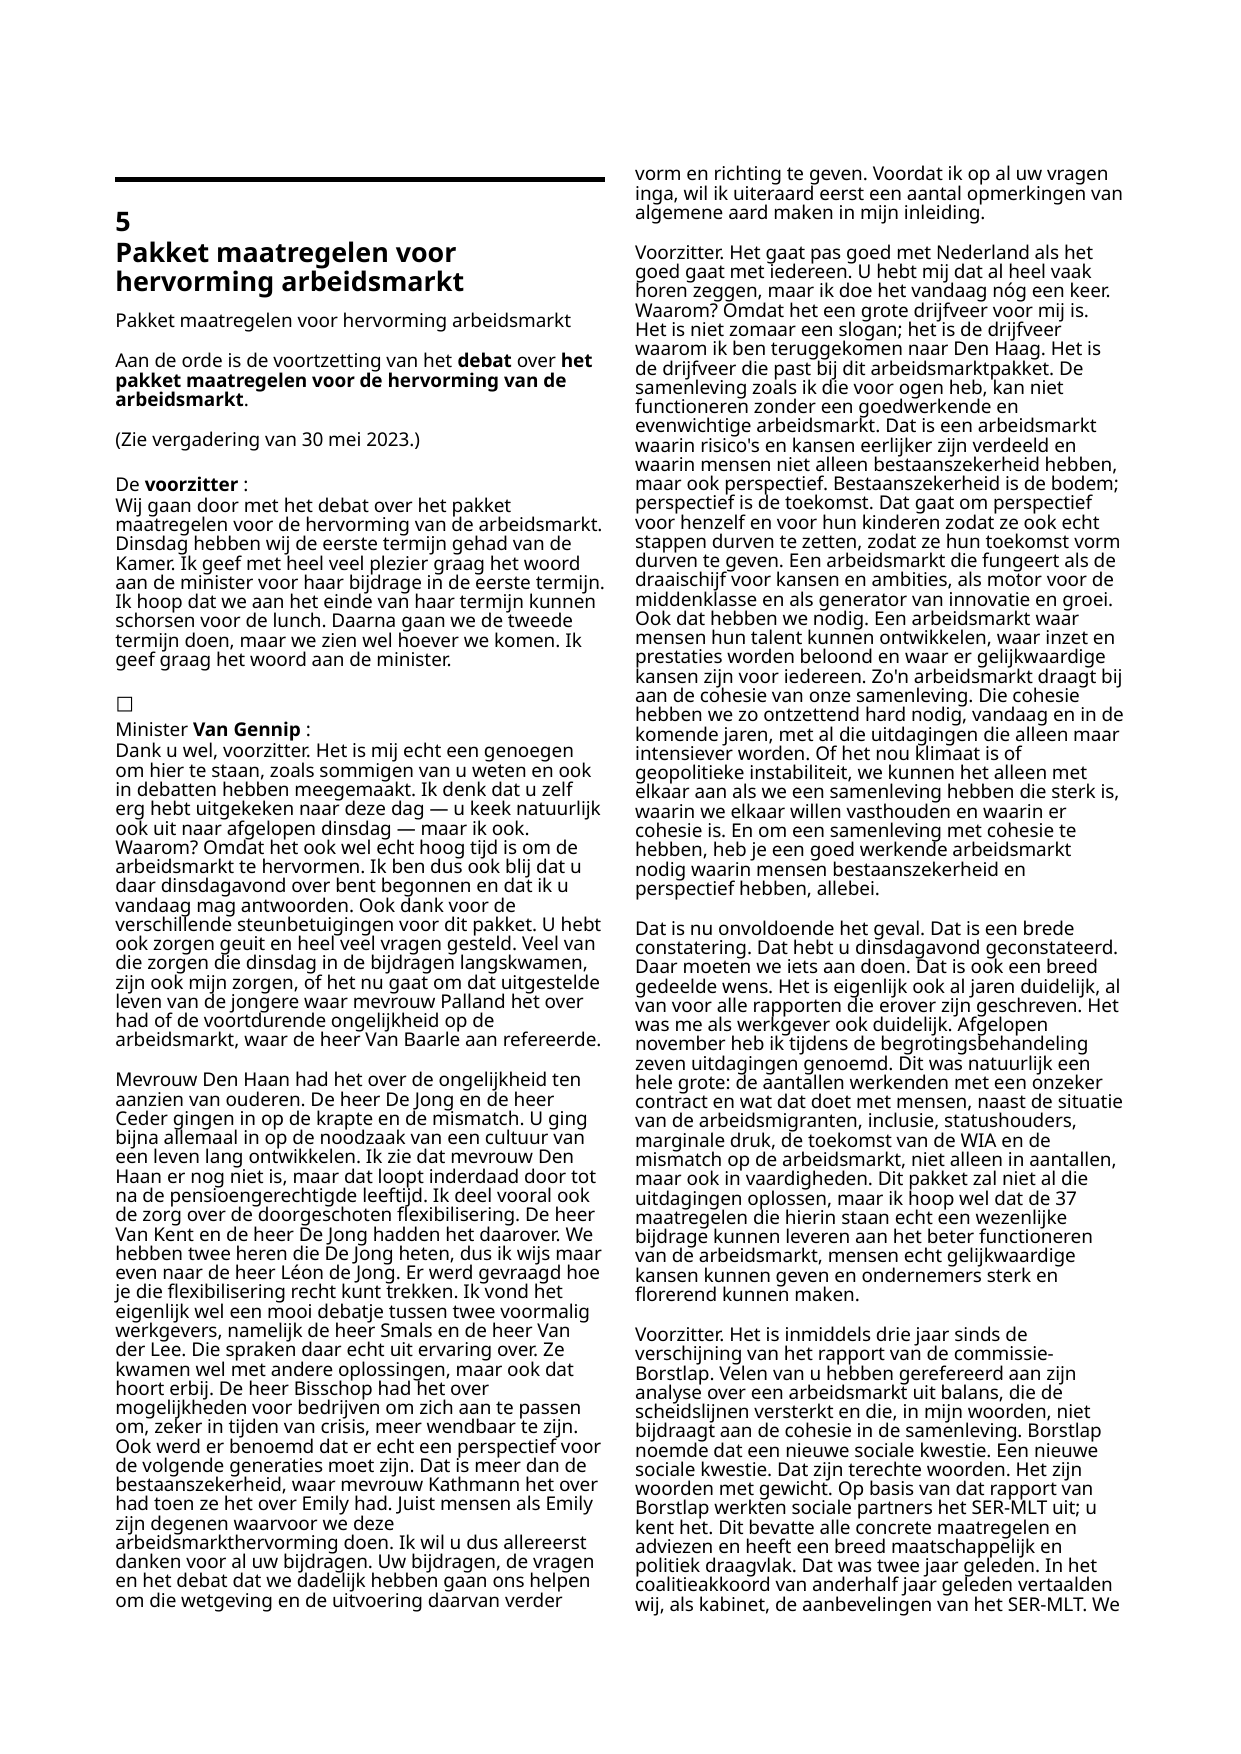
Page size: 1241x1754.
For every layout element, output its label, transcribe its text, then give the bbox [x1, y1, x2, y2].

text Pakket maatregelen voor hervorming arbeidsmarkt [115, 312, 605, 332]
text Voorzitter. Het gaat pas goed met Nederland als het goed gaat met iedereen. U hebt mij dat al heel vaak horen zeggen, maar ik doe het vandaag nóg een keer. Waarom? Omdat het een grote drijfveer voor mij is. Het is niet zomaar een slogan; het is de drijfveer waarom ik ben teruggekomen naar Den Haag. Het is de drijfveer die past bij dit arbeidsmarktpakket. De samenleving zoals ik die voor ogen heb, kan niet functioneren zonder een goedwerkende en evenwichtige arbeidsmarkt. Dat is een arbeidsmarkt waarin risico's en kansen eerlijker zijn verdeeld en waarin mensen niet alleen bestaanszekerheid hebben, maar ook perspectief. Bestaanszekerheid is de bodem; perspectief is de toekomst. Dat gaat om perspectief voor henzelf en voor hun kinderen zodat ze ook echt stappen durven te zetten, zodat ze hun toekomst vorm durven te geven. Een arbeidsmarkt die fungeert als de draaischijf voor kansen en ambities, als motor voor de middenklasse en als generator van innovatie en groei. Ook dat hebben we nodig. Een arbeidsmarkt waar mensen hun talent kunnen ontwikkelen, waar inzet en prestaties worden beloond en waar er gelijkwaardige kansen zijn voor iedereen. Zo'n arbeidsmarkt draagt bij aan de cohesie van onze samenleving. Die cohesie hebben we zo ontzettend hard nodig, vandaag en in de komende jaren, met al die uitdagingen die alleen maar intensiever worden. Of het nou klimaat is of geopolitieke instabiliteit, we kunnen het alleen met elkaar aan als we een samenleving hebben die sterk is, waarin we elkaar willen vasthouden en waarin er cohesie is. En om een samenleving met cohesie te hebben, heb je een goed werkende arbeidsmarkt nodig waarin mensen bestaanszekerheid en perspectief hebben, allebei. [635, 244, 1125, 899]
text Aan de orde is de voortzetting van het debat over het pakket maatregelen voor de hervorming van de arbeidsmarkt. [115, 352, 605, 410]
text (Zie vergadering van 30 mei 2023.) [115, 431, 605, 450]
text Dank u wel, voorzitter. Het is mij echt een genoegen om hier te staan, zoals sommigen van u weten en ook in debatten hebben meegemaakt. Ik denk dat u zelf erg hebt uitgekeken naar deze dag — u keek natuurlijk ook uit naar afgelopen dinsdag — maar ik ook. Waarom? Omdat het ook wel echt hoog tijd is om de arbeidsmarkt te hervormen. Ik ben dus ook blij dat u daar dinsdagavond over bent begonnen en dat ik u vandaag mag antwoorden. Ook dank voor de verschillende steunbetuigingen voor dit pakket. U hebt ook zorgen geuit en heel veel vragen gesteld. Veel van die zorgen die dinsdag in de bijdragen langskwamen, zijn ook mijn zorgen, of het nu gaat om dat uitgestelde leven van de jongere waar mevrouw Palland het over had of de voortdurende ongelijkheid op de arbeidsmarkt, waar de heer Van Baarle aan refereerde. [115, 742, 605, 1051]
text Voorzitter. Het is inmiddels drie jaar sinds de verschijning van het rapport van de commissie-Borstlap. Velen van u hebben gerefereerd aan zijn analyse over een arbeidsmarkt uit balans, die de scheidslijnen versterkt en die, in mijn woorden, niet bijdraagt aan de cohesie in de samenleving. Borstlap noemde dat een nieuwe sociale kwestie. Een nieuwe sociale kwestie. Dat zijn terechte woorden. Het zijn woorden met gewicht. Op basis van dat rapport van Borstlap werkten sociale partners het SER-MLT uit; u kent het. Dit bevatte alle concrete maatregelen en adviezen en heeft een breed maatschappelijk en politiek draagvlak. Dat was twee jaar geleden. In het coalitieakkoord van anderhalf jaar geleden vertaalden wij, als kabinet, de aanbevelingen van het SER-MLT. We [635, 1326, 1125, 1615]
text Dat is nu onvoldoende het geval. Dat is een brede constatering. Dat hebt u dinsdagavond geconstateerd. Daar moeten we iets aan doen. Dat is ook een breed gedeelde wens. Het is eigenlijk ook al jaren duidelijk, al van voor alle rapporten die erover zijn geschreven. Het was me als werkgever ook duidelijk. Afgelopen november heb ik tijdens de begrotingsbehandeling zeven uitdagingen genoemd. Dit was natuurlijk een hele grote: de aantallen werkenden met een onzeker contract en wat dat doet met mensen, naast de situatie van de arbeidsmigranten, inclusie, statushouders, marginale druk, de toekomst van de WIA en de mismatch op de arbeidsmarkt, niet alleen in aantallen, maar ook in vaardigheden. Dit pakket zal niet al die uitdagingen oplossen, maar ik hoop wel dat de 37 maatregelen die hierin staan echt een wezenlijke bijdrage kunnen leveren aan het beter functioneren van de arbeidsmarkt, mensen echt gelijkwaardige kansen kunnen geven en ondernemers sterk en florerend kunnen maken. [635, 920, 1125, 1305]
text Pakket maatregelen voor hervorming arbeidsmarkt [115, 239, 605, 312]
text Minister Van Gennip : [115, 717, 605, 742]
text Wij gaan door met het debat over het pakket maatregelen voor de hervorming van de arbeidsmarkt. Dinsdag hebben wij de eerste termijn gehad van de Kamer. Ik geef met heel veel plezier graag het woord aan de minister voor haar bijdrage in de eerste termijn. Ik hoop dat we aan het einde van haar termijn kunnen schorsen voor de lunch. Daarna gaan we de tweede termijn doen, maar we zien wel hoever we komen. Ik geef graag het woord aan de minister. [115, 497, 605, 670]
text 5 [115, 203, 605, 239]
text vorm en richting te geven. Voordat ik op al uw vragen inga, wil ik uiteraard eerst een aantal opmerkingen van algemene aard maken in mijn inleiding. [635, 165, 1125, 223]
text Mevrouw Den Haan had het over de ongelijkheid ten aanzien van ouderen. De heer De Jong en de heer Ceder gingen in op de krapte en de mismatch. U ging bijna allemaal in op de noodzaak van een cultuur van een leven lang ontwikkelen. Ik zie dat mevrouw Den Haan er nog niet is, maar dat loopt inderdaad door tot na de pensioengerechtigde leeftijd. Ik deel vooral ook de zorg over de doorgeschoten flexibilisering. De heer Van Kent en de heer De Jong hadden het daarover. We hebben twee heren die De Jong heten, dus ik wijs maar even naar de heer Léon de Jong. Er werd gevraagd hoe je die flexibilisering recht kunt trekken. Ik vond het eigenlijk wel een mooi debatje tussen twee voormalig werkgevers, namelijk de heer Smals en de heer Van der Lee. Die spraken daar echt uit ervaring over. Ze kwamen wel met andere oplossingen, maar ook dat hoort erbij. De heer Bisschop had het over mogelijkheden voor bedrijven om zich aan te passen om, zeker in tijden van crisis, meer wendbaar te zijn. Ook werd er benoemd dat er echt een perspectief voor de volgende generaties moet zijn. Dat is meer dan de bestaanszekerheid, waar mevrouw Kathmann het over had toen ze het over Emily had. Juist mensen als Emily zijn degenen waarvoor we deze arbeidsmarkthervorming doen. Ik wil u dus allereerst danken voor al uw bijdragen. Uw bijdragen, de vragen en het debat dat we dadelijk hebben gaan ons helpen om die wetgeving en de uitvoering daarvan verder [115, 1071, 605, 1611]
text ⬜ [115, 691, 605, 717]
text De voorzitter : [115, 471, 605, 497]
